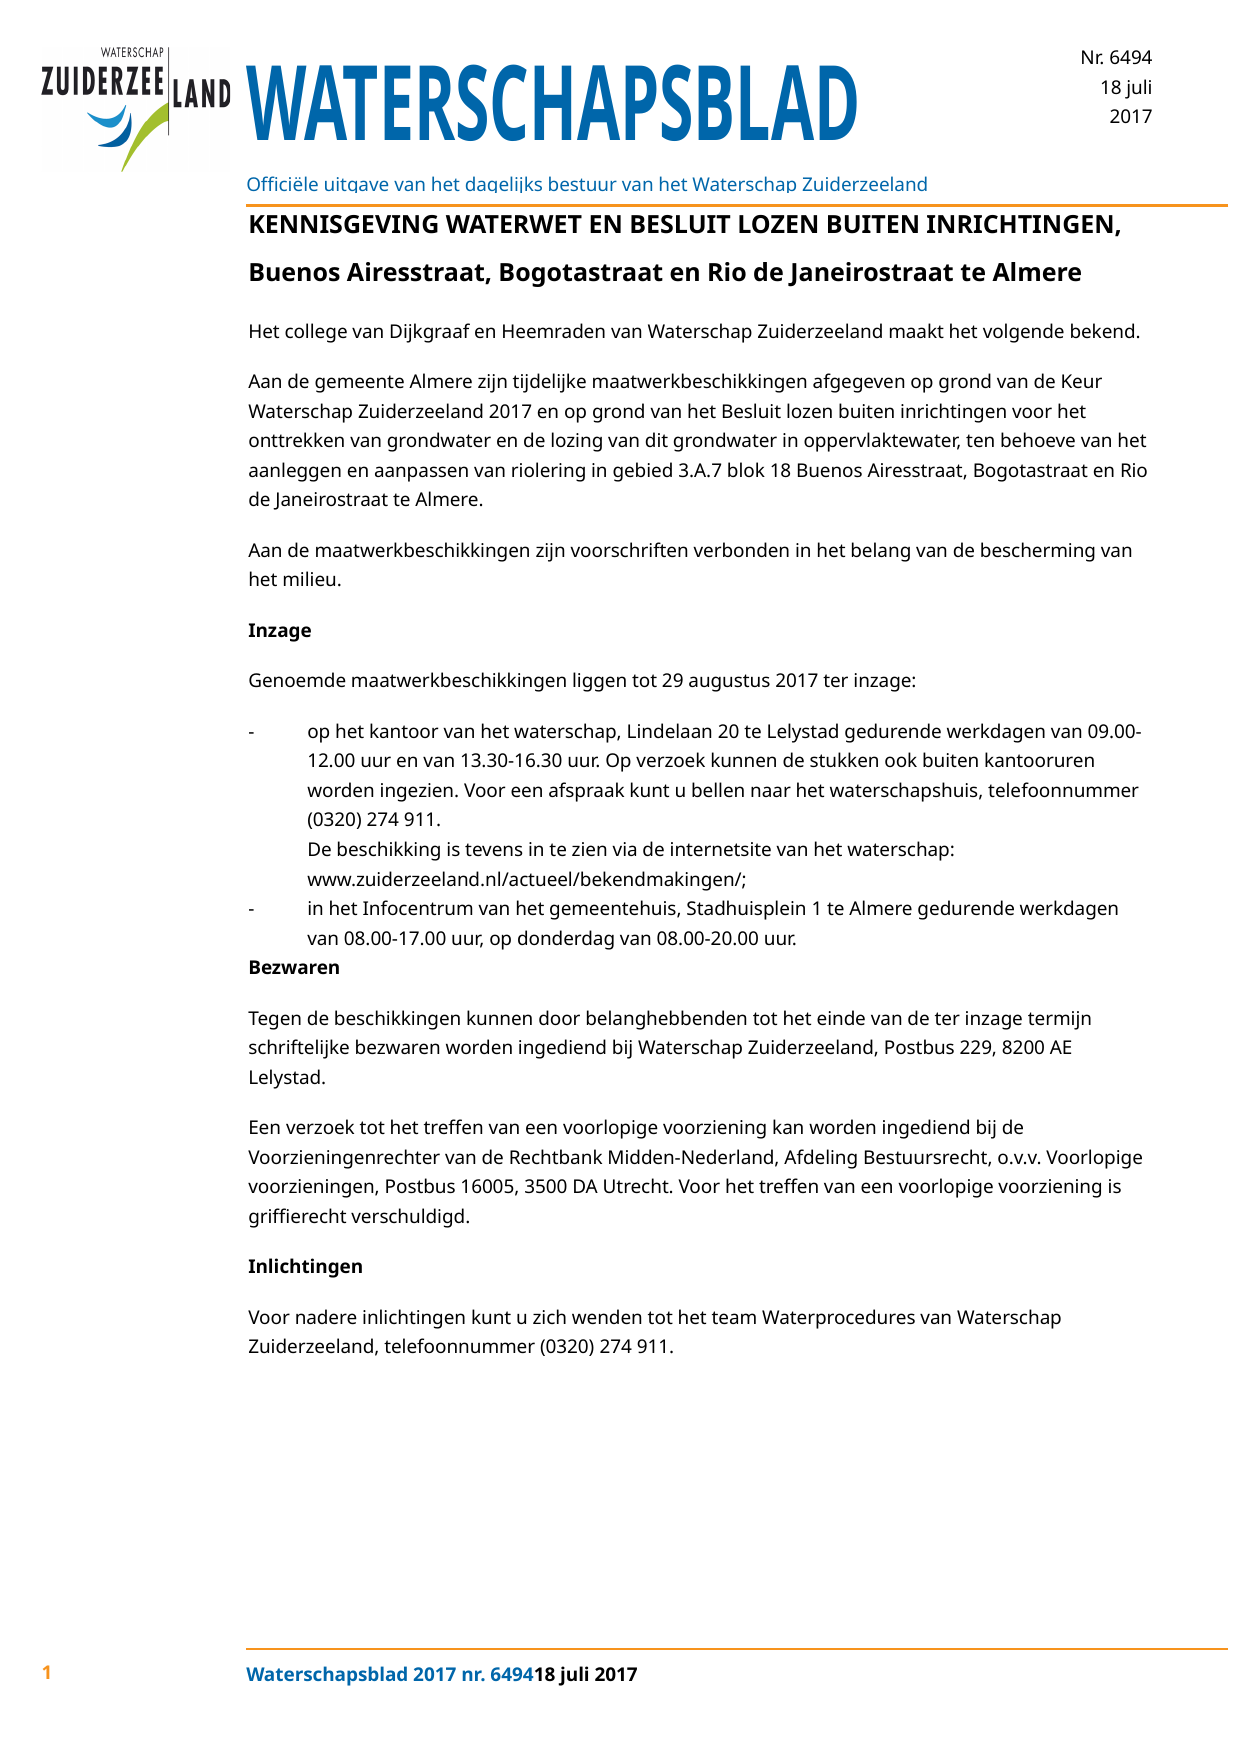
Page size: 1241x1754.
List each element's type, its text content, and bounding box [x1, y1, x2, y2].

text Tegen de beschikkingen kunnen door belanghebbenden tot het einde van de ter inzage termijn schriftelijke bezwaren worden ingediend bij Waterschap Zuiderzeeland, Postbus 229, 8200 AE Lelystad. [248, 1005, 1152, 1090]
text Een verzoek tot het treffen van een voorlopige voorziening kan worden ingediend bij de Voorzieningenrechter van de Rechtbank Midden-Nederland, Afdeling Bestuursrecht, o.v.v. Voorlopige voorzieningen, Postbus 16005, 3500 DA Utrecht. Voor het treffen van een voorlopige voorziening is griffierecht verschuldigd. [248, 1114, 1152, 1229]
text Aan de maatwerkbeschikkingen zijn voorschriften verbonden in het belang van de bescherming van het milieu. [248, 537, 1152, 592]
list op het kantoor van het waterschap, Lindelaan 20 te Lelystad gedurende werkdagen van 09.00-12.00 uur en van 13.30-16.30 uur. Op verzoek kunnen de stukken ook buiten kantooruren worden ingezien. Voor een afspraak kunt u bellen naar het waterschapshuis, telefoonnummer (0320) 274 911. [248, 718, 1152, 832]
list De beschikking is tevens in te zien via de internetsite van het waterschap: www.zuiderzeeland.nl/actueel/bekendmakingen/; [248, 836, 1152, 892]
text Aan de gemeente Almere zijn tijdelijke maatwerkbeschikkingen afgegeven op grond van de Keur Waterschap Zuiderzeeland 2017 en op grond van het Besluit lozen buiten inrichtingen voor het onttrekken van grondwater en de lozing van dit grondwater in oppervlaktewater, ten behoeve van het aanleggen en aanpassen van riolering in gebied 3.A.7 blok 18 Buenos Airesstraat, Bogotastraat en Rio de Janeirostraat te Almere. [248, 368, 1152, 512]
text Het college van Dijkgraaf en Heemraden van Waterschap Zuiderzeeland maakt het volgende bekend. [248, 318, 1152, 344]
list in het Infocentrum van het gemeentehuis, Stadhuisplein 1 te Almere gedurende werkdagen van 08.00-17.00 uur, op donderdag van 08.00-20.00 uur. [248, 895, 1152, 951]
text Inzage [248, 617, 1152, 643]
text Inlichtingen [248, 1254, 1152, 1279]
text Voor nadere inlichtingen kunt u zich wenden tot het team Waterprocedures van Waterschap Zuiderzeeland, telefoonnummer (0320) 274 911. [248, 1304, 1152, 1359]
text KENNISGEVING WATERWET EN BESLUIT LOZEN BUITEN INRICHTINGEN, Buenos Airesstraat, Bogotastraat en Rio de Janeirostraat te Almere [248, 207, 1152, 288]
text Genoemde maatwerkbeschikkingen liggen tot 29 augustus 2017 ter inzage: [248, 667, 1152, 693]
picture [41, 47, 231, 172]
text Bezwaren [248, 954, 1152, 980]
